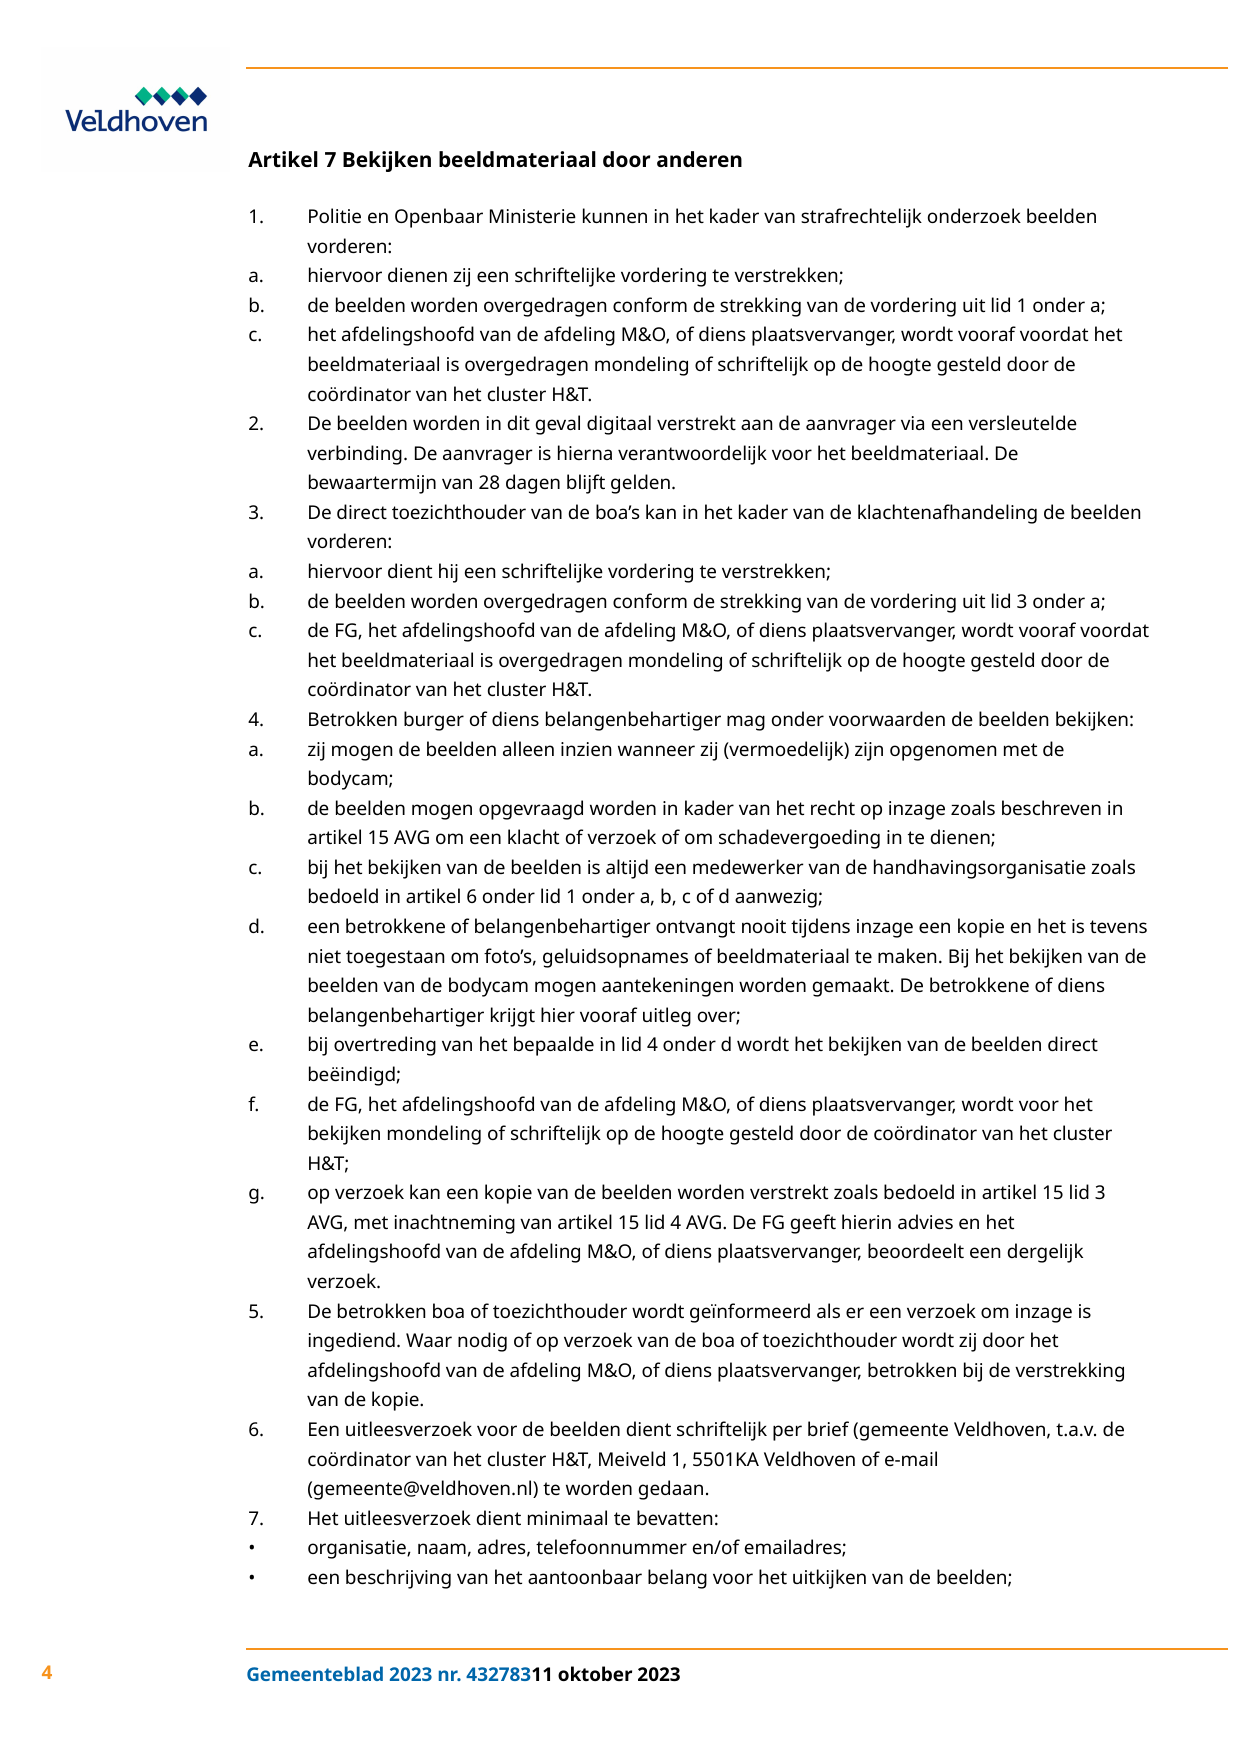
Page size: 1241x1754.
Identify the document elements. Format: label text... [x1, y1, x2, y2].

list bij overtreding van het bepaalde in lid 4 onder d wordt het bekijken van de beelden direct beëindigd; [248, 1032, 1152, 1087]
list op verzoek kan een kopie van de beelden worden verstrekt zoals bedoeld in artikel 15 lid 3 AVG, met inachtneming van artikel 15 lid 4 AVG. De FG geeft hierin advies en het afdelingshoofd van de afdeling M&O, of diens plaatsvervanger, beoordeelt een dergelijk verzoek. [248, 1179, 1152, 1294]
list Betrokken burger of diens belangenbehartiger mag onder voorwaarden de beelden bekijken: [248, 706, 1152, 732]
list de beelden worden overgedragen conform de strekking van de vordering uit lid 1 onder a; [248, 292, 1152, 318]
list De beelden worden in dit geval digitaal verstrekt aan de aanvrager via een versleutelde verbinding. De aanvrager is hierna verantwoordelijk voor het beeldmateriaal. De bewaartermijn van 28 dagen blijft gelden. [248, 410, 1152, 495]
list de beelden worden overgedragen conform de strekking van de vordering uit lid 3 onder a; [248, 588, 1152, 613]
text Artikel 7 Bekijken beeldmateriaal door anderen [248, 145, 1152, 174]
list organisatie, naam, adres, telefoonnummer en/of emailadres; [248, 1534, 1152, 1560]
list Politie en Openbaar Ministerie kunnen in het kader van strafrechtelijk onderzoek beelden vorderen: [248, 203, 1152, 258]
list een betrokkene of belangenbehartiger ontvangt nooit tijdens inzage een kopie en het is tevens niet toegestaan om foto’s, geluidsopnames of beeldmateriaal te maken. Bij het bekijken van de beelden van de bodycam mogen aantekeningen worden gemaakt. De betrokkene of diens belangenbehartiger krijgt hier vooraf uitleg over; [248, 913, 1152, 1028]
list het afdelingshoofd van de afdeling M&O, of diens plaatsvervanger, wordt vooraf voordat het beeldmateriaal is overgedragen mondeling of schriftelijk op de hoogte gesteld door de coördinator van het cluster H&T. [248, 322, 1152, 406]
list hiervoor dienen zij een schriftelijke vordering te verstrekken; [248, 262, 1152, 288]
list De betrokken boa of toezichthouder wordt geïnformeerd als er een verzoek om inzage is ingediend. Waar nodig of op verzoek van de boa of toezichthouder wordt zij door het afdelingshoofd van de afdeling M&O, of diens plaatsvervanger, betrokken bij de verstrekking van de kopie. [248, 1298, 1152, 1412]
list zij mogen de beelden alleen inzien wanneer zij (vermoedelijk) zijn opgenomen met de bodycam; [248, 736, 1152, 791]
picture [41, 47, 231, 172]
list De direct toezichthouder van de boa’s kan in het kader van de klachtenafhandeling de beelden vorderen: [248, 499, 1152, 554]
list de beelden mogen opgevraagd worden in kader van het recht op inzage zoals beschreven in artikel 15 AVG om een klacht of verzoek of om schadevergoeding in te dienen; [248, 795, 1152, 850]
list de FG, het afdelingshoofd van de afdeling M&O, of diens plaatsvervanger, wordt vooraf voordat het beeldmateriaal is overgedragen mondeling of schriftelijk op de hoogte gesteld door de coördinator van het cluster H&T. [248, 617, 1152, 702]
list een beschrijving van het aantoonbaar belang voor het uitkijken van de beelden; [248, 1564, 1152, 1590]
list hiervoor dient hij een schriftelijke vordering te verstrekken; [248, 558, 1152, 584]
list de FG, het afdelingshoofd van de afdeling M&O, of diens plaatsvervanger, wordt voor het bekijken mondeling of schriftelijk op de hoogte gesteld door de coördinator van het cluster H&T; [248, 1091, 1152, 1176]
list Een uitleesverzoek voor de beelden dient schriftelijk per brief (gemeente Veldhoven, t.a.v. de coördinator van het cluster H&T, Meiveld 1, 5501KA Veldhoven of e-mail (gemeente@veldhoven.nl) te worden gedaan. [248, 1416, 1152, 1501]
list Het uitleesverzoek dient minimaal te bevatten: [248, 1505, 1152, 1531]
list bij het bekijken van de beelden is altijd een medewerker van de handhavingsorganisatie zoals bedoeld in artikel 6 onder lid 1 onder a, b, c of d aanwezig; [248, 854, 1152, 909]
